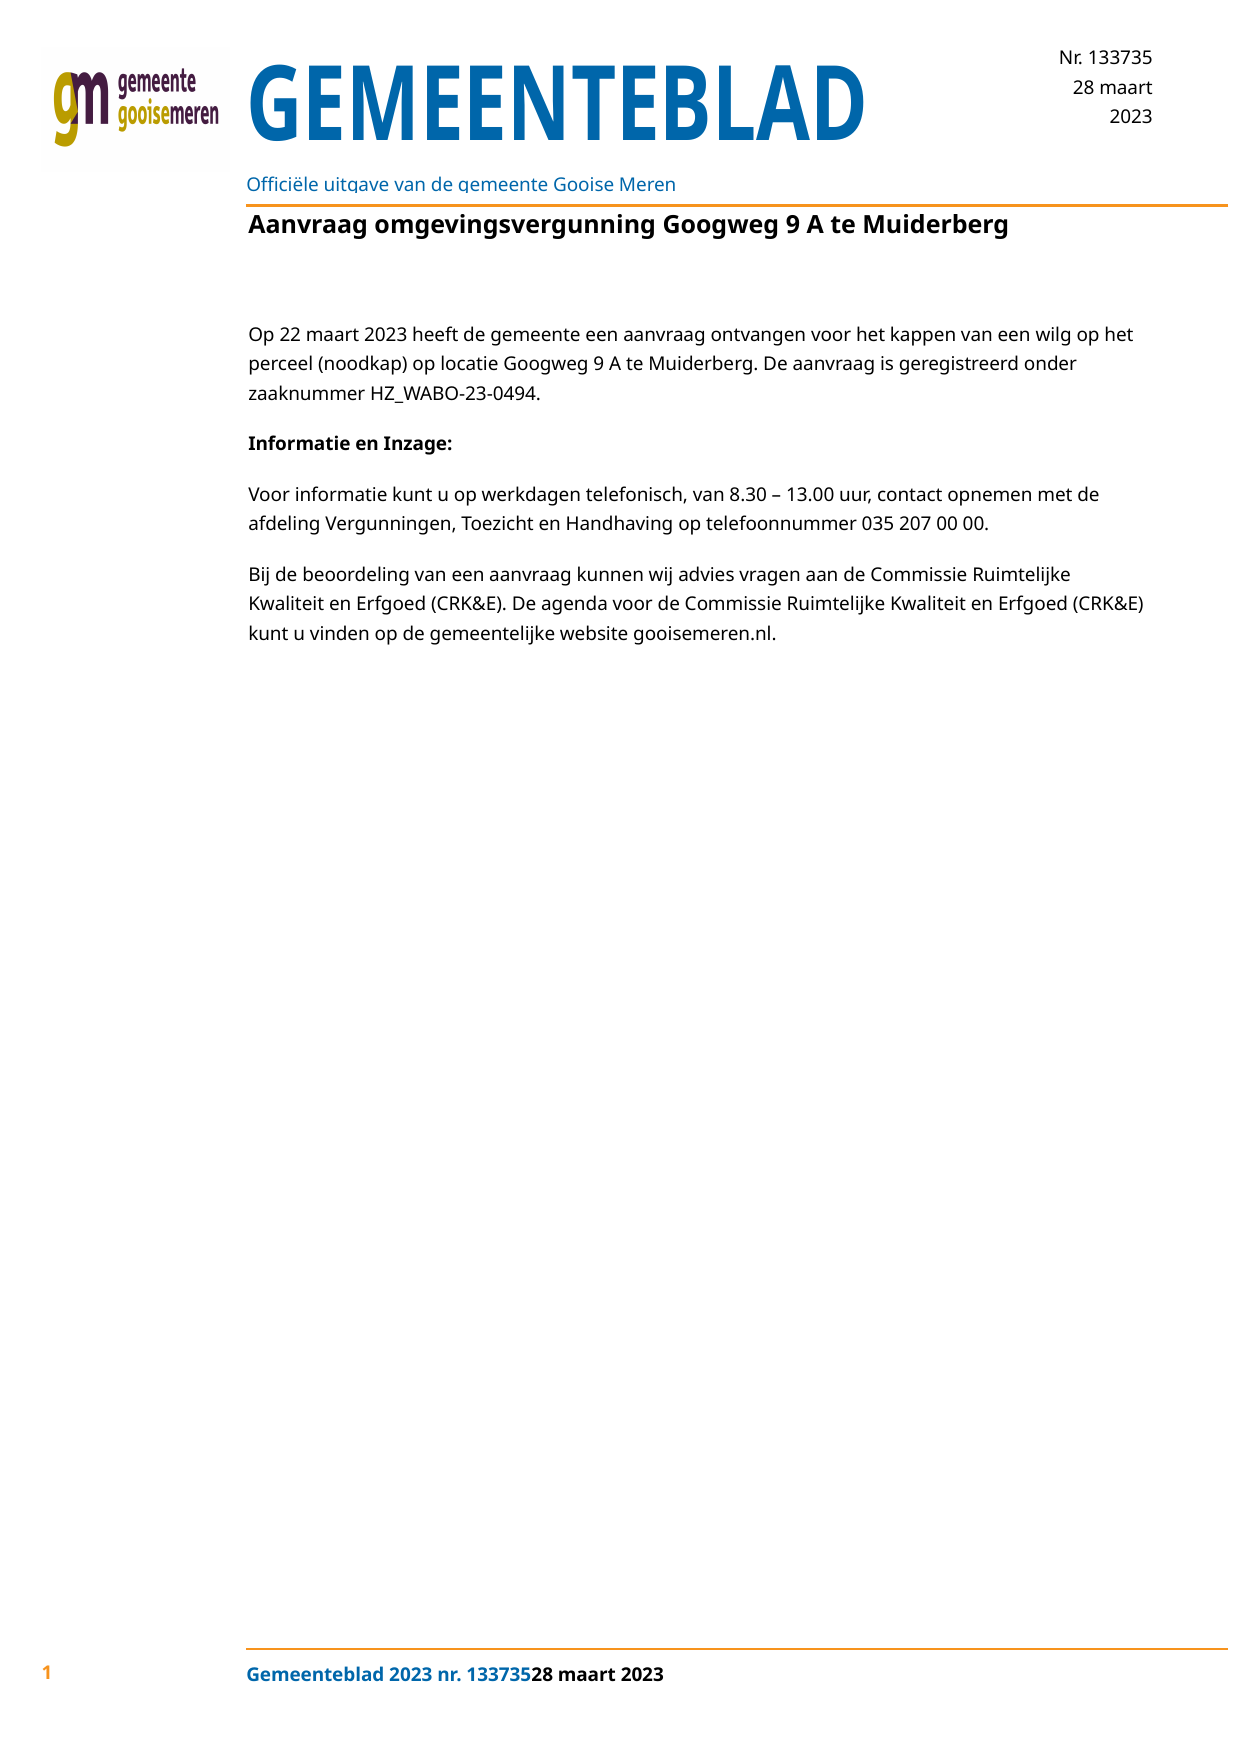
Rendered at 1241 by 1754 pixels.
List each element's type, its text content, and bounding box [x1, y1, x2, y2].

text Voor informatie kunt u op werkdagen telefonisch, van 8.30 – 13.00 uur, contact opnemen met de afdeling Vergunningen, Toezicht en Handhaving op telefoonnummer 035 207 00 00. [248, 481, 1152, 536]
text Bij de beoordeling van een aanvraag kunnen wij advies vragen aan de Commissie Ruimtelijke Kwaliteit en Erfgoed (CRK&E). De agenda voor de Commissie Ruimtelijke Kwaliteit en Erfgoed (CRK&E) kunt u vinden op de gemeentelijke website gooisemeren.nl. [248, 561, 1152, 646]
text Aanvraag omgevingsvergunning Googweg 9 A te Muiderberg [248, 207, 1152, 241]
picture [41, 47, 231, 172]
text Informatie en Inzage: [248, 430, 1152, 456]
text Op 22 maart 2023 heeft de gemeente een aanvraag ontvangen voor het kappen van een wilg op het perceel (noodkap) op locatie Googweg 9 A te Muiderberg. De aanvraag is geregistreerd onder zaaknummer HZ_WABO-23-0494. [248, 321, 1152, 406]
